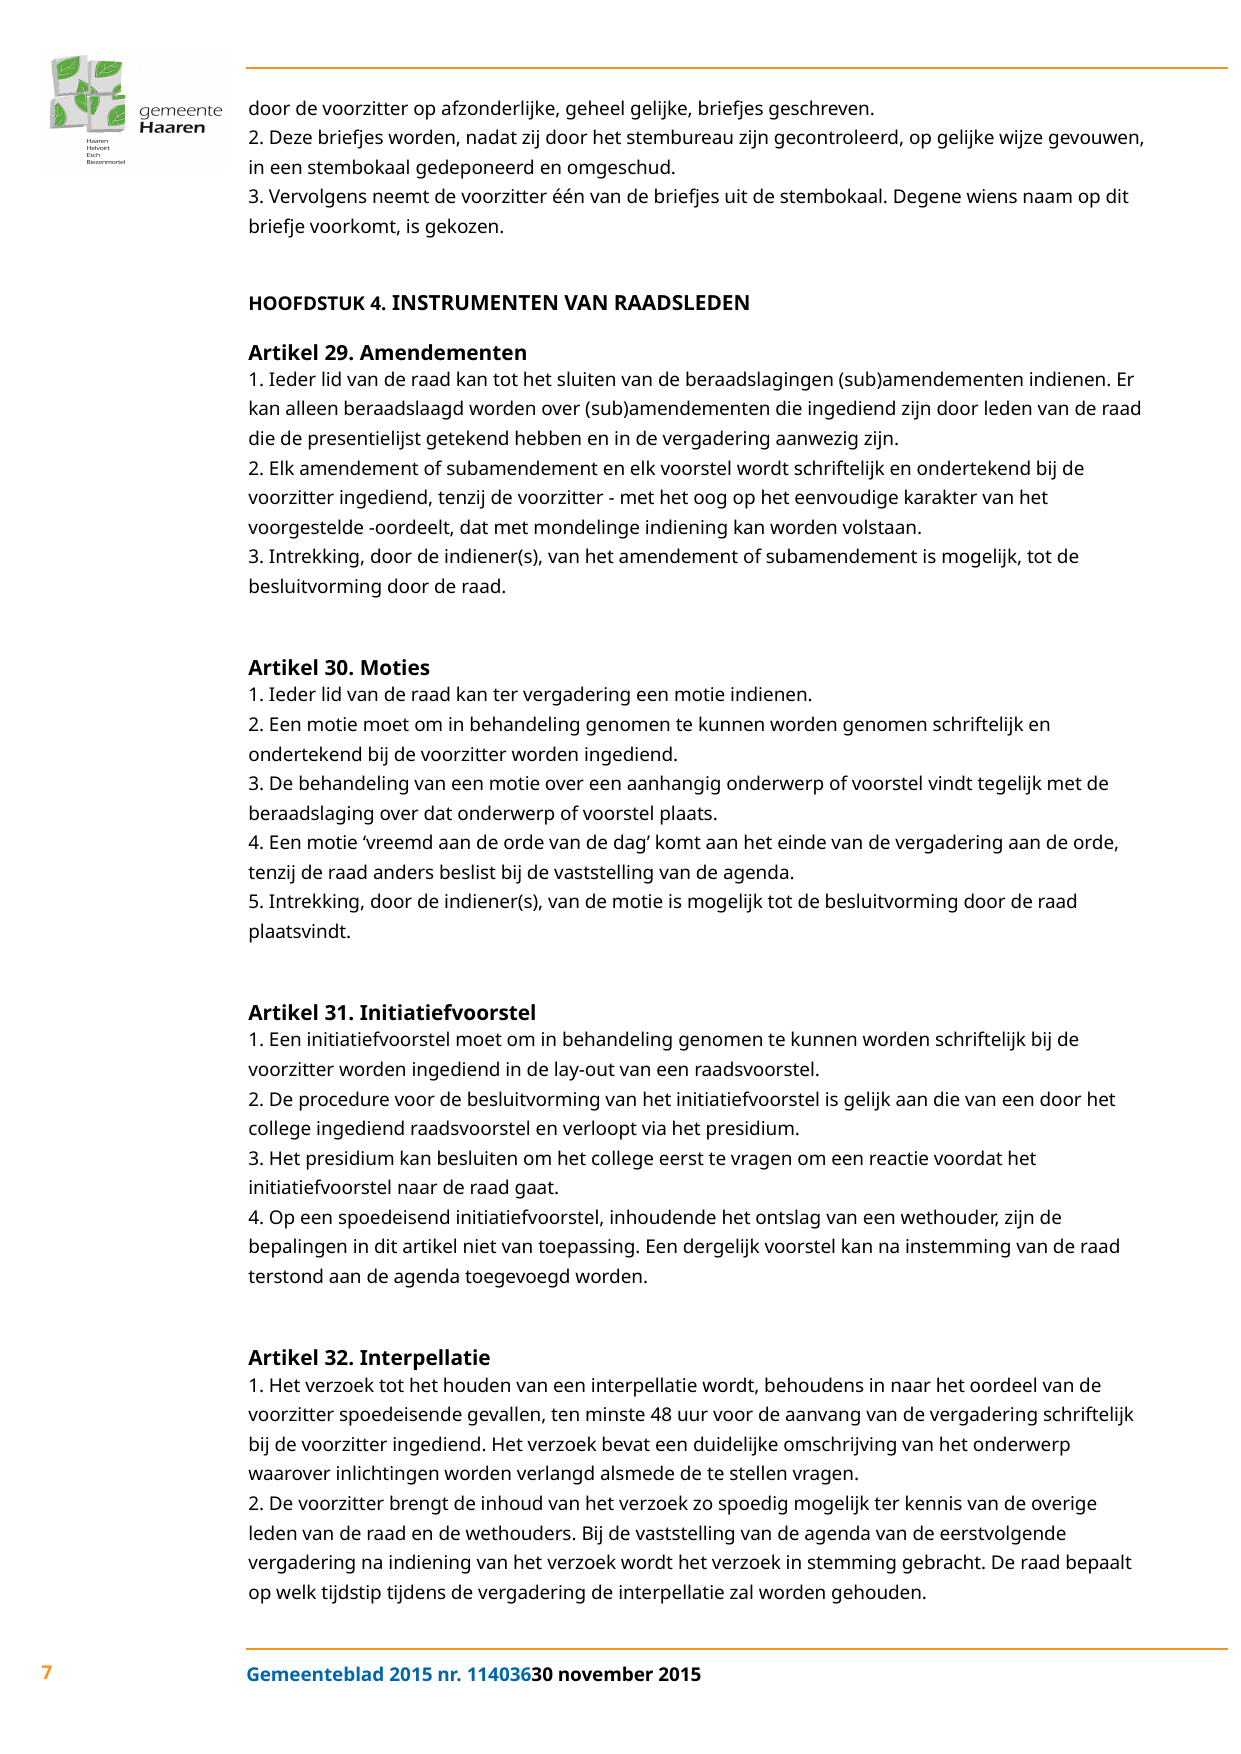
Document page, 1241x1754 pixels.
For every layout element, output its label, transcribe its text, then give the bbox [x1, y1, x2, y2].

text 2. Deze briefjes worden, nadat zij door het stembureau zijn gecontroleerd, op gelijke wijze gevouwen, in een stembokaal gedeponeerd en omgeschud. [248, 124, 1152, 180]
text 2. De procedure voor de besluitvorming van het initiatiefvoorstel is gelijk aan die van een door het college ingediend raadsvoorstel en verloopt via het presidium. [248, 1086, 1152, 1141]
text 1. Een initiatiefvoorstel moet om in behandeling genomen te kunnen worden schriftelijk bij de voorzitter worden ingediend in de lay-out van een raadsvoorstel. [248, 1027, 1152, 1082]
text 3. De behandeling van een motie over een aanhangig onderwerp of voorstel vindt tegelijk met de beraadslaging over dat onderwerp of voorstel plaats. [248, 770, 1152, 826]
picture [41, 47, 231, 172]
text 1. Ieder lid van de raad kan tot het sluiten van de beraadslagingen (sub)amendementen indienen. Er kan alleen beraadslaagd worden over (sub)amendementen die ingediend zijn door leden van de raad die de presentielijst getekend hebben en in de vergadering aanwezig zijn. [248, 366, 1152, 451]
text 3. Intrekking, door de indiener(s), van het amendement of subamendement is mogelijk, tot de besluitvorming door de raad. [248, 543, 1152, 599]
text 3. Vervolgens neemt de voorzitter één van de briefjes uit de stembokaal. Degene wiens naam op dit briefje voorkomt, is gekozen. [248, 183, 1152, 239]
text 4. Op een spoedeisend initiatiefvoorstel, inhoudende het ontslag van een wethouder, zijn de bepalingen in dit artikel niet van toepassing. Een dergelijk voorstel kan na instemming van de raad terstond aan de agenda toegevoegd worden. [248, 1204, 1152, 1289]
text Artikel 31. Initiatiefvoorstel [248, 998, 1152, 1027]
text 2. De voorzitter brengt de inhoud van het verzoek zo spoedig mogelijk ter kennis van de overige leden van de raad en de wethouders. Bij de vaststelling van de agenda van de eerstvolgende vergadering na indiening van het verzoek wordt het verzoek in stemming gebracht. De raad bepaalt op welk tijdstip tijdens de vergadering de interpellatie zal worden gehouden. [248, 1490, 1152, 1604]
text 1. Het verzoek tot het houden van een interpellatie wordt, behoudens in naar het oordeel van de voorzitter spoedeisende gevallen, ten minste 48 uur voor de aanvang van de vergadering schriftelijk bij de voorzitter ingediend. Het verzoek bevat een duidelijke omschrijving van het onderwerp waarover inlichtingen worden verlangd alsmede de te stellen vragen. [248, 1372, 1152, 1486]
text Artikel 30. Moties [248, 653, 1152, 682]
text Artikel 32. Interpellatie [248, 1343, 1152, 1372]
text door de voorzitter op afzonderlijke, geheel gelijke, briefjes geschreven. [248, 95, 1152, 121]
text Artikel 29. Amendementen [248, 338, 1152, 366]
text 4. Een motie ‘vreemd aan de orde van de dag’ komt aan het einde van de vergadering aan de orde, tenzij de raad anders beslist bij de vaststelling van de agenda. [248, 829, 1152, 885]
text 2. Elk amendement of subamendement en elk voorstel wordt schriftelijk en ondertekend bij de voorzitter ingediend, tenzij de voorzitter - met het oog op het eenvoudige karakter van het voorgestelde -oordeelt, dat met mondelinge indiening kan worden volstaan. [248, 455, 1152, 540]
text 1. Ieder lid van de raad kan ter vergadering een motie indienen. [248, 682, 1152, 707]
text HOOFDSTUK 4. INSTRUMENTEN VAN RAADSLEDEN [248, 288, 1152, 317]
text 3. Het presidium kan besluiten om het college eerst te vragen om een reactie voordat het initiatiefvoorstel naar de raad gaat. [248, 1145, 1152, 1200]
text 2. Een motie moet om in behandeling genomen te kunnen worden genomen schriftelijk en ondertekend bij de voorzitter worden ingediend. [248, 711, 1152, 766]
text 5. Intrekking, door de indiener(s), van de motie is mogelijk tot de besluitvorming door de raad plaatsvindt. [248, 889, 1152, 944]
